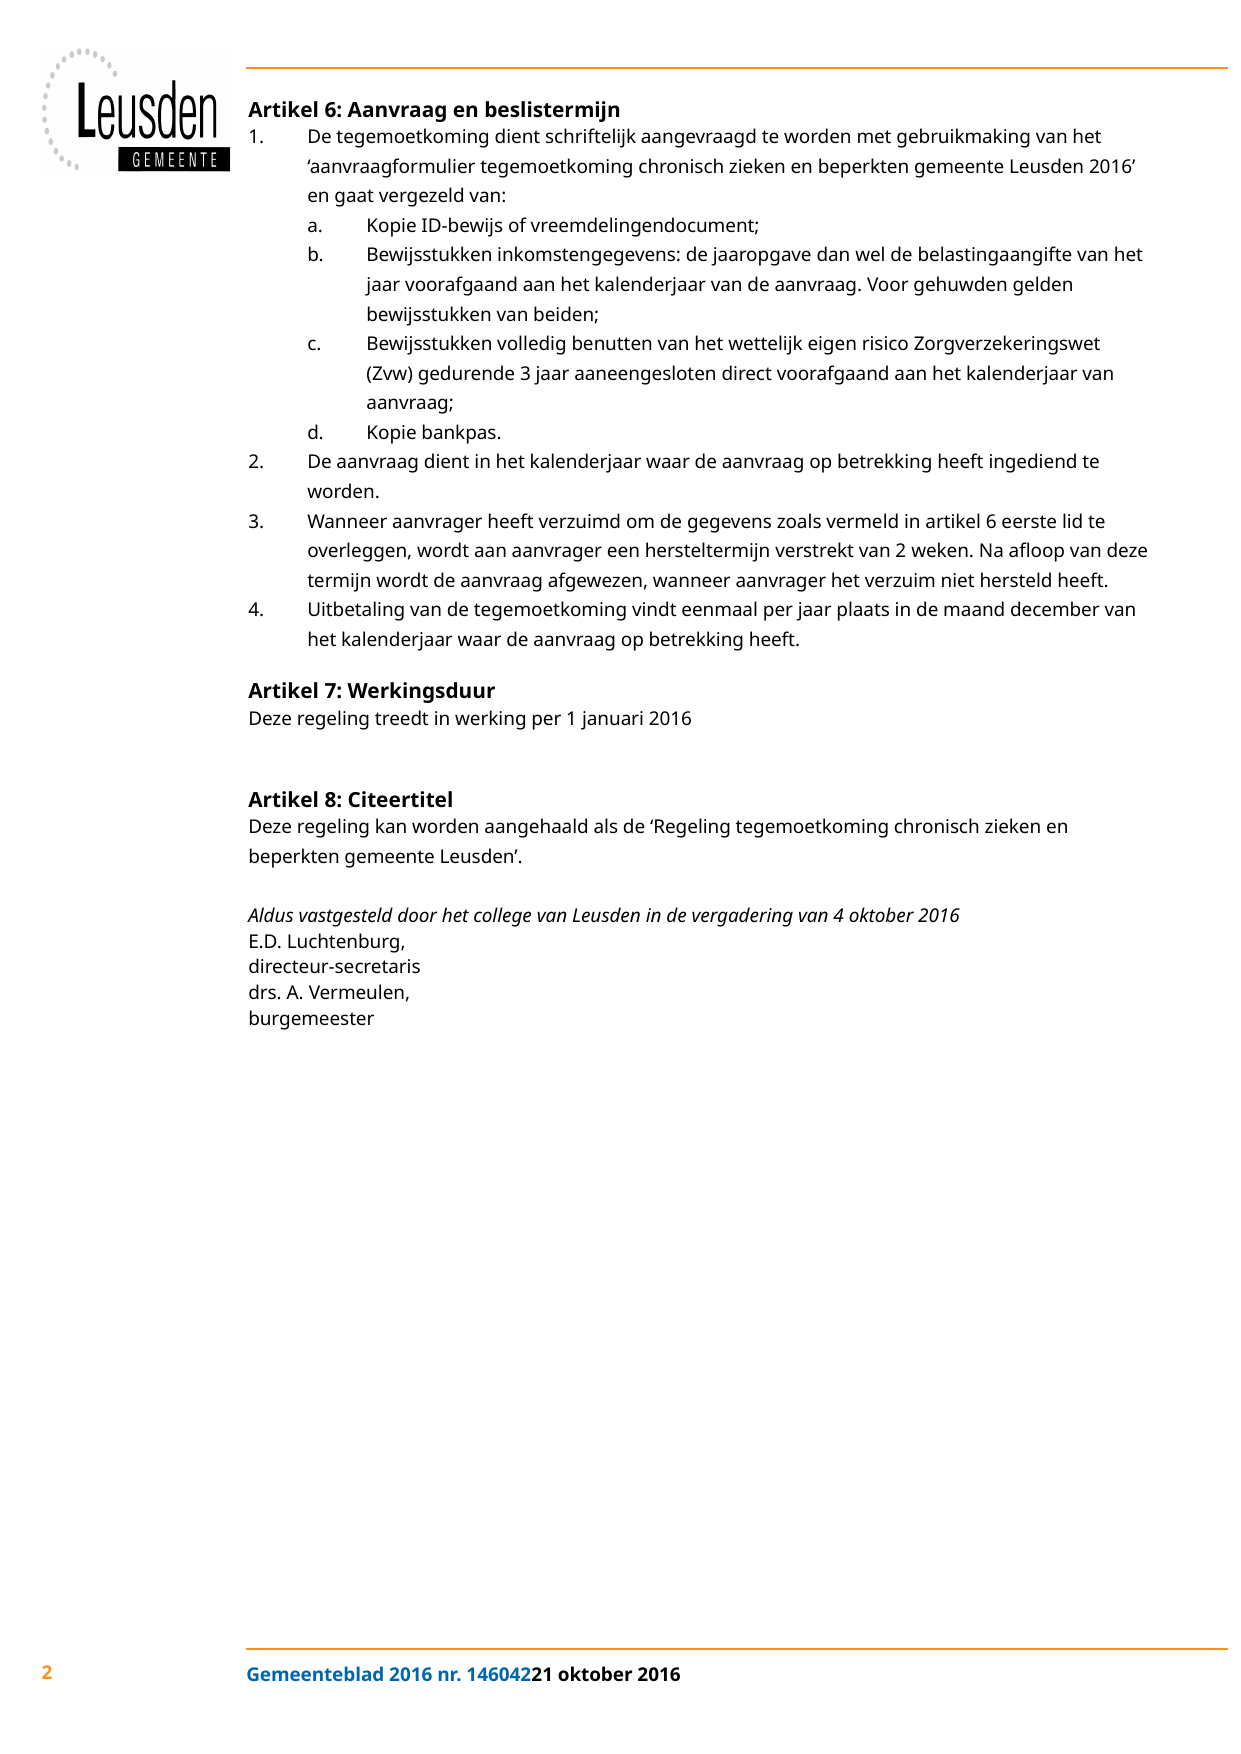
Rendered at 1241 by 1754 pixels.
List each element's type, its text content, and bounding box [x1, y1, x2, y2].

text Deze regeling kan worden aangehaald als de ‘Regeling tegemoetkoming chronisch zieken en beperkten gemeente Leusden’. [248, 813, 1152, 869]
text burgemeester [248, 1005, 1152, 1031]
text Deze regeling treedt in werking per 1 januari 2016 [248, 705, 1152, 731]
list Uitbetaling van de tegemoetkoming vindt eenmaal per jaar plaats in de maand december van het kalenderjaar waar de aanvraag op betrekking heeft. [248, 597, 1152, 652]
list Wanneer aanvrager heeft verzuimd om de gegevens zoals vermeld in artikel 6 eerste lid te overleggen, wordt aan aanvrager een hersteltermijn verstrekt van 2 weken. Na afloop van deze termijn wordt de aanvraag afgewezen, wanneer aanvrager het verzuim niet hersteld heeft. [248, 508, 1152, 593]
text drs. A. Vermeulen, [248, 979, 1152, 1005]
list De tegemoetkoming dient schriftelijk aangevraagd te worden met gebruikmaking van het ‘aanvraagformulier tegemoetkoming chronisch zieken en beperkten gemeente Leusden 2016’ en gaat vergezeld van: [248, 123, 1152, 208]
text Aldus vastgesteld door het college van Leusden in de vergadering van 4 oktober 2016 [248, 902, 1152, 928]
text Artikel 7: Werkingsduur [248, 677, 1152, 705]
list Bewijsstukken inkomstengegevens: de jaaropgave dan wel de belastingaangifte van het jaar voorafgaand aan het kalenderjaar van de aanvraag. Voor gehuwden gelden bewijsstukken van beiden; [307, 242, 1152, 326]
text directeur-secretaris [248, 954, 1152, 979]
list Kopie bankpas. [307, 419, 1152, 445]
list De aanvraag dient in het kalenderjaar waar de aanvraag op betrekking heeft ingediend te worden. [248, 449, 1152, 504]
text Artikel 6: Aanvraag en beslistermijn [248, 95, 1152, 123]
list Kopie ID-bewijs of vreemdelingendocument; [307, 212, 1152, 238]
list Bewijsstukken volledig benutten van het wettelijk eigen risico Zorgverzekeringswet (Zvw) gedurende 3 jaar aaneengesloten direct voorafgaand aan het kalenderjaar van aanvraag; [307, 330, 1152, 415]
text Artikel 8: Citeertitel [248, 785, 1152, 813]
picture [41, 47, 231, 172]
text E.D. Luchtenburg, [248, 928, 1152, 954]
